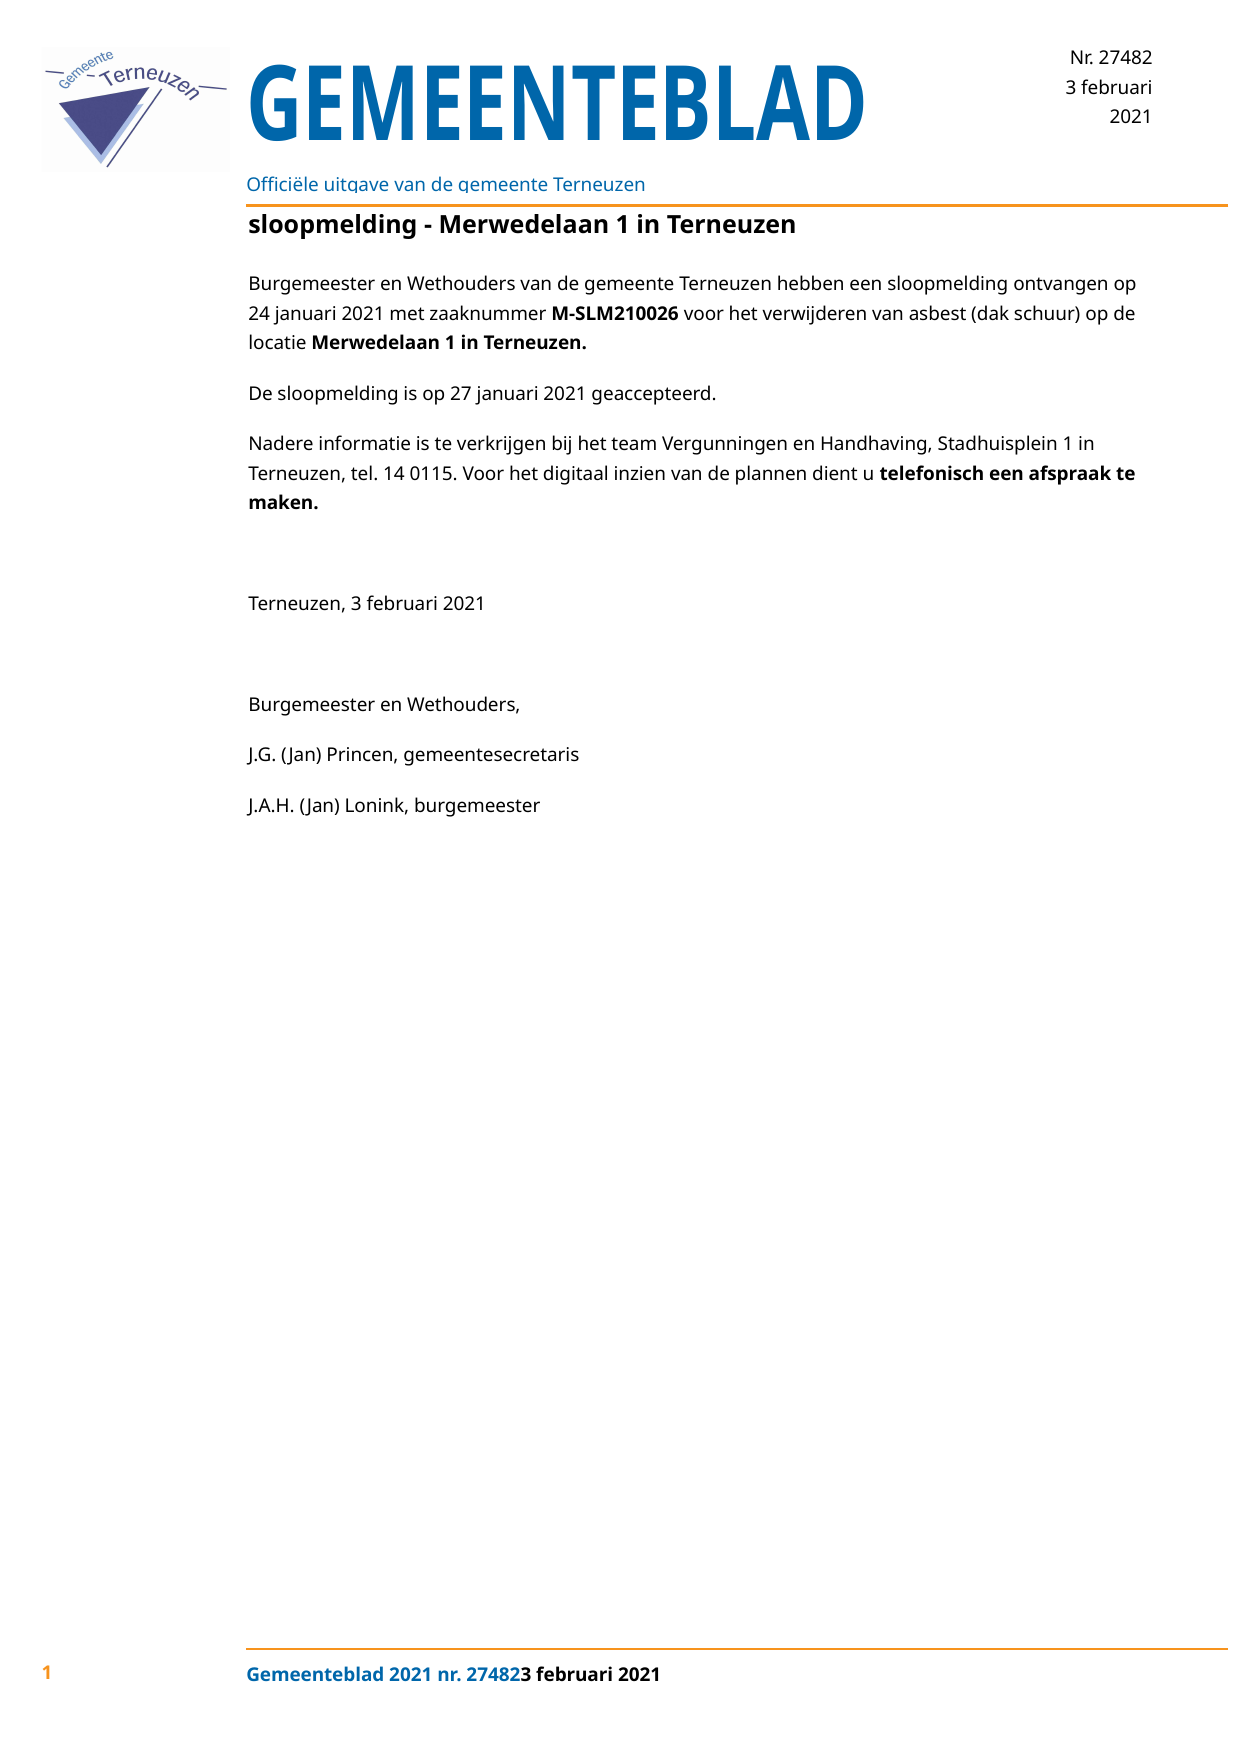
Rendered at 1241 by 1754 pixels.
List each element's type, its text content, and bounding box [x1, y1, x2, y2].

text Burgemeester en Wethouders, [248, 691, 1152, 717]
text De sloopmelding is op 27 januari 2021 geaccepteerd. [248, 380, 1152, 406]
text J.G. (Jan) Princen, gemeentesecretaris [248, 742, 1152, 767]
text J.A.H. (Jan) Lonink, burgemeester [248, 792, 1152, 818]
text sloopmelding - Merwedelaan 1 in Terneuzen [248, 207, 1152, 241]
text Nadere informatie is te verkrijgen bij het team Vergunningen en Handhaving, Stadhuisplein 1 in Terneuzen, tel. 14 0115. Voor het digitaal inzien van de plannen dient u telefonisch een afspraak te maken. [248, 430, 1152, 515]
text Terneuzen, 3 februari 2021 [248, 590, 1152, 616]
text Burgemeester en Wethouders van de gemeente Terneuzen hebben een sloopmelding ontvangen op 24 januari 2021 met zaaknummer M-SLM210026 voor het verwijderen van asbest (dak schuur) op de locatie Merwedelaan 1 in Terneuzen. [248, 270, 1152, 355]
picture [41, 47, 231, 172]
